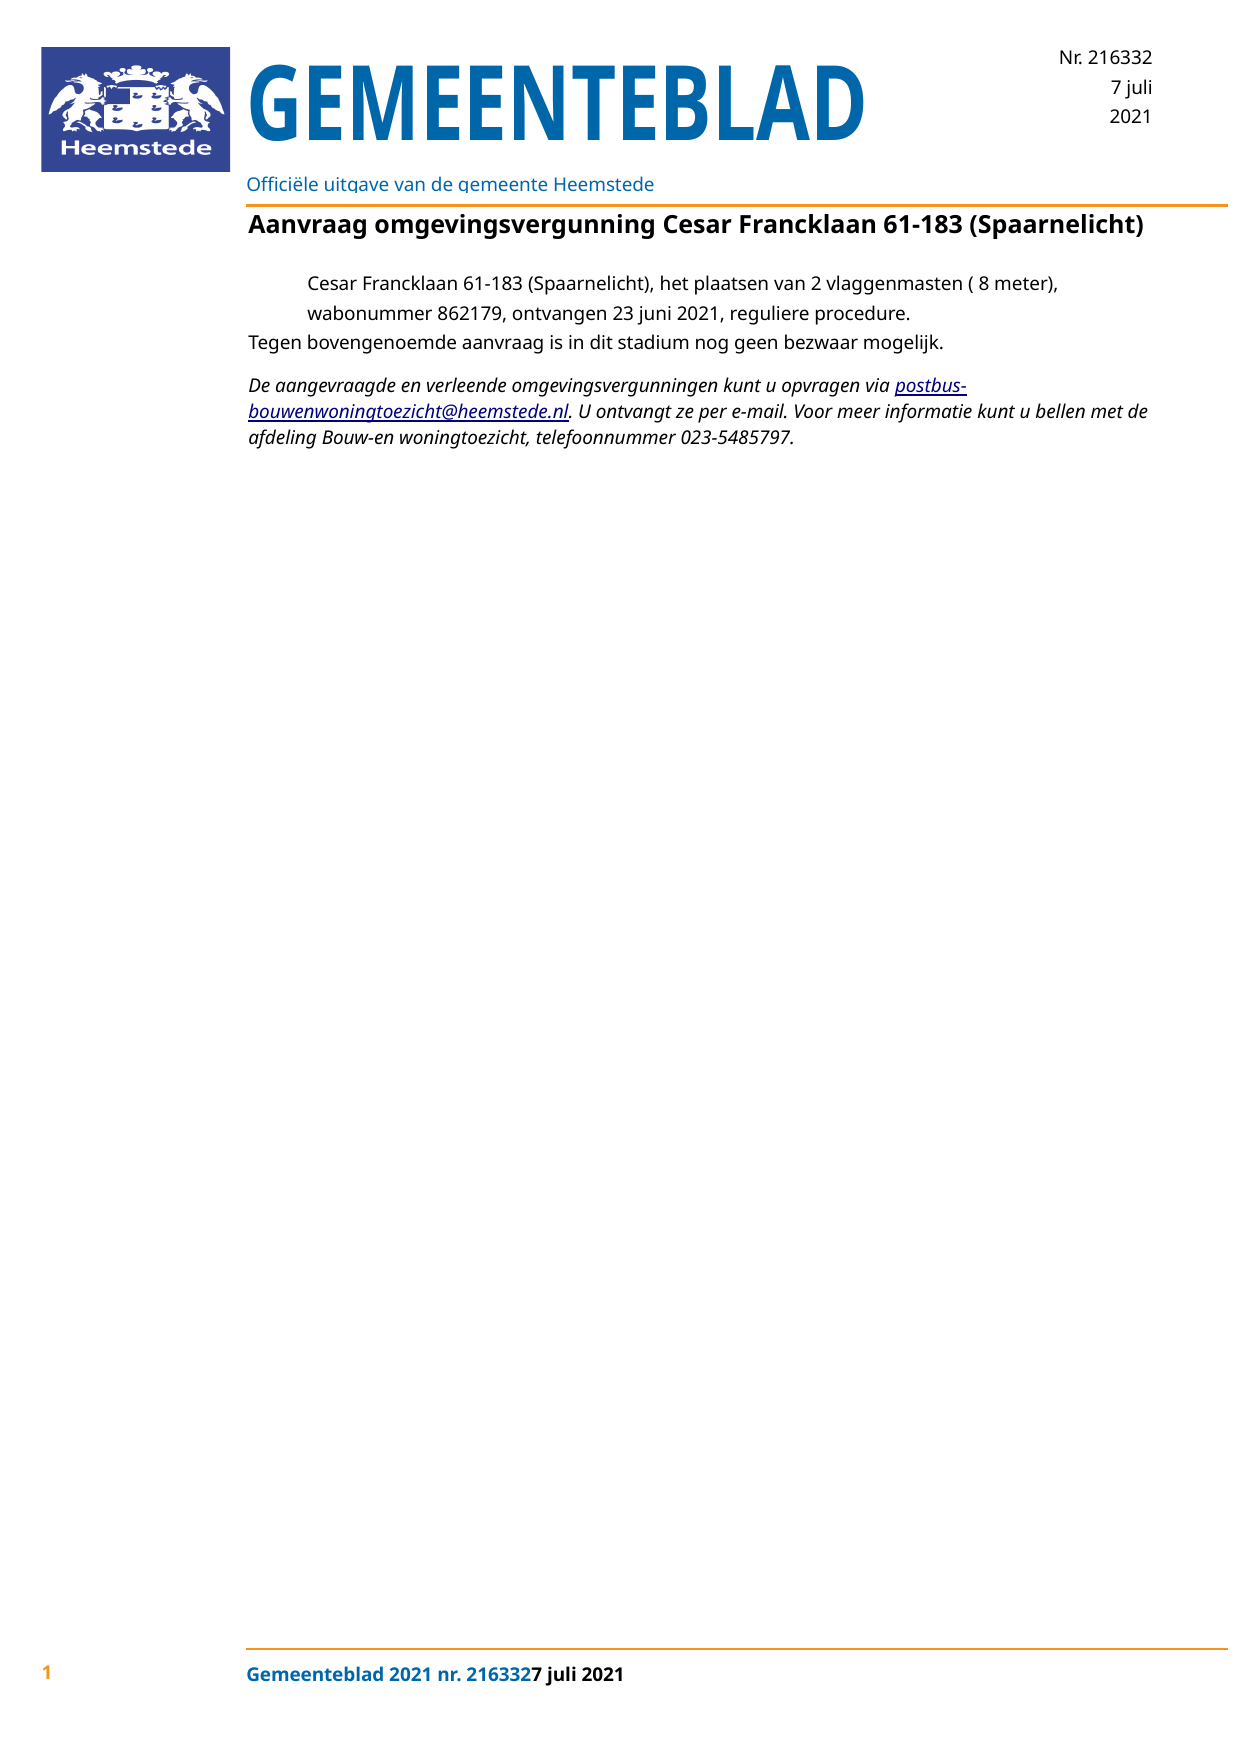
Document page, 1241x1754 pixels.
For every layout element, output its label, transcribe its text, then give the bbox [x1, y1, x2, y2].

text Aanvraag omgevingsvergunning Cesar Francklaan 61-183 (Spaarnelicht) [248, 207, 1152, 241]
text Tegen bovengenoemde aanvraag is in dit stadium nog geen bezwaar mogelijk. [248, 329, 1152, 355]
text De aangevraagde en verleende omgevingsvergunningen kunt u opvragen via postbus-bouwenwoningtoezicht@heemstede.nl. U ontvangt ze per e-mail. Voor meer informatie kunt u bellen met de afdeling Bouw-en woningtoezicht, telefoonnummer 023-5485797. [248, 373, 1152, 450]
list Cesar Francklaan 61-183 (Spaarnelicht), het plaatsen van 2 vlaggenmasten ( 8 meter), wabonummer 862179, ontvangen 23 juni 2021, reguliere procedure. [248, 270, 1152, 326]
picture [41, 47, 231, 172]
